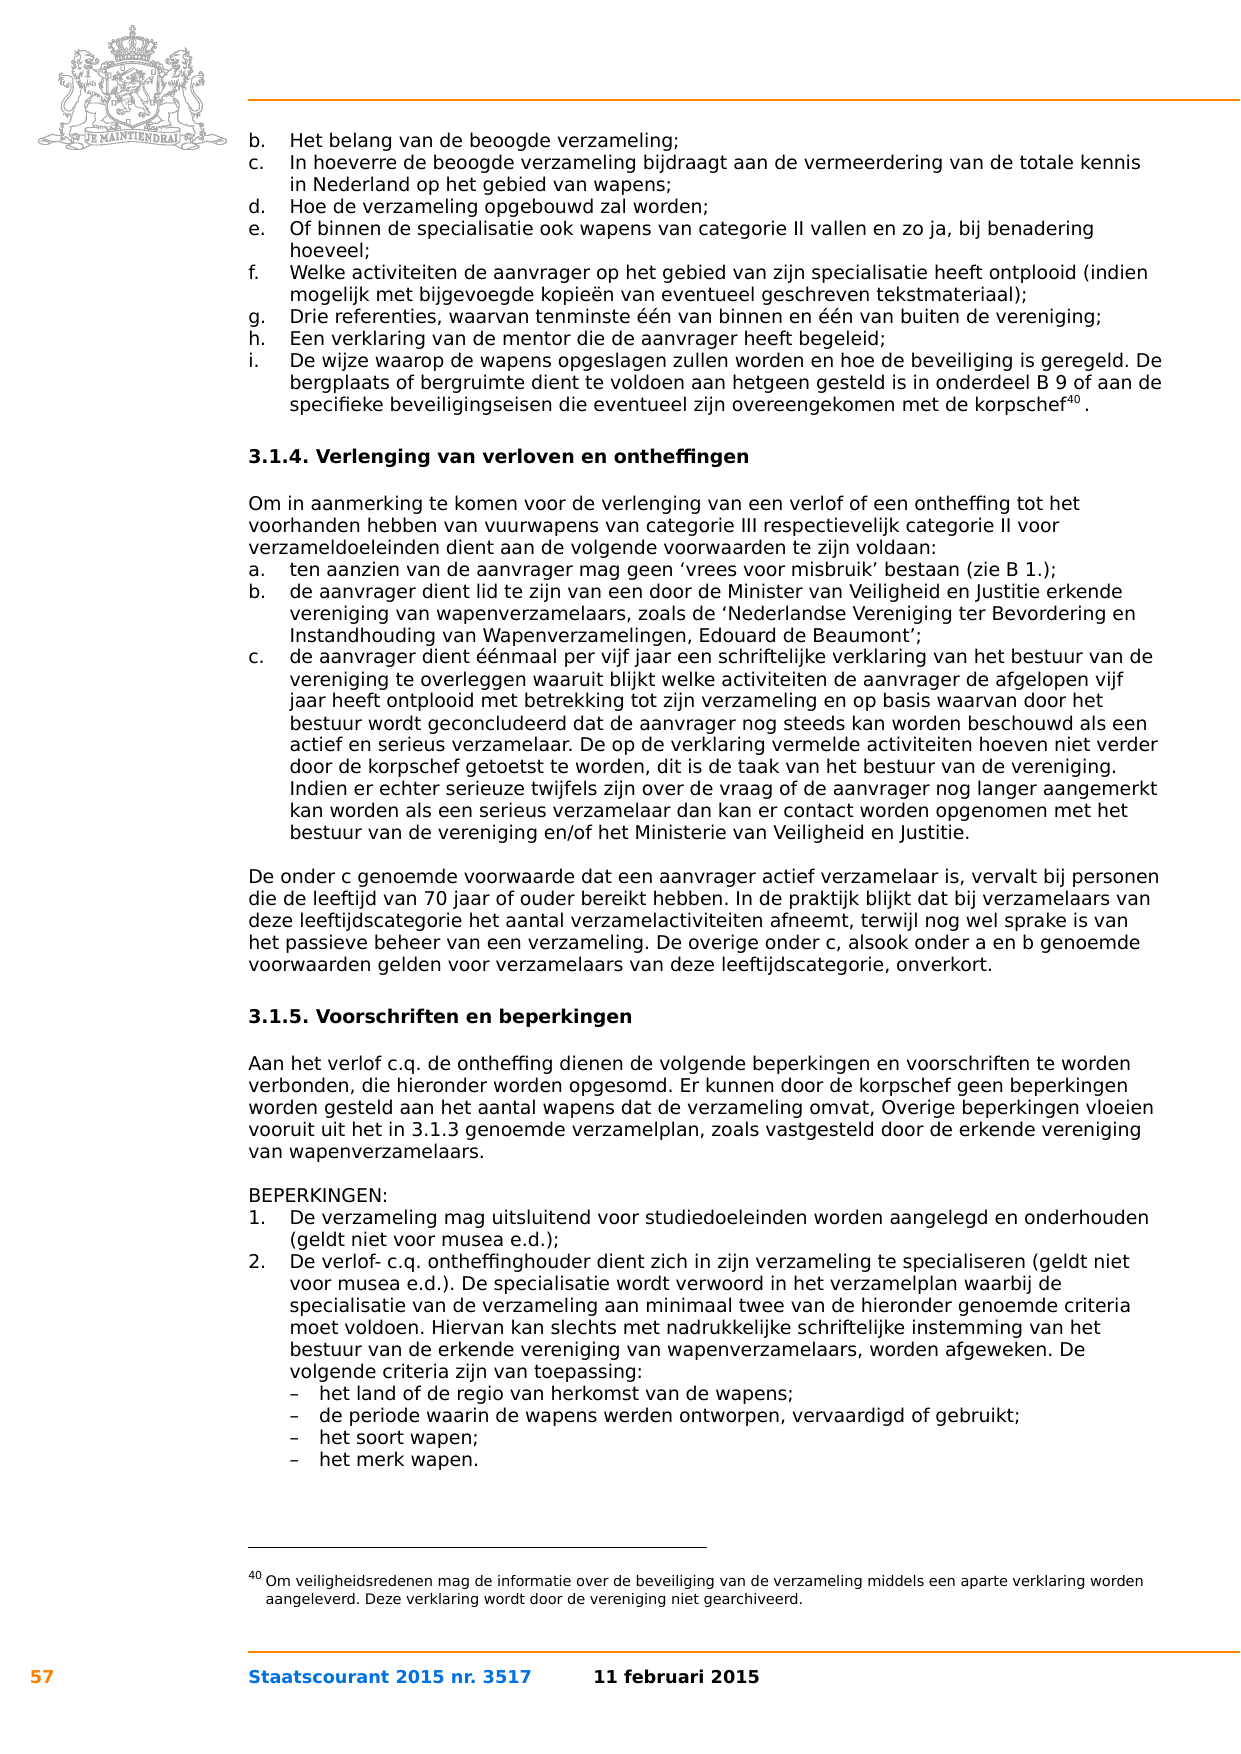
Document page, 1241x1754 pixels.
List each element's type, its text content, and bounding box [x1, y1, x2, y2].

text d. Hoe de verzameling opgebouwd zal worden; [248, 196, 1163, 218]
text c. In hoeverre de beoogde verzameling bijdraagt aan de vermeerdering van de totale kennis in Nederland op het gebied van wapens; [248, 152, 1163, 196]
subtitle 3.1.4. Verlenging van verloven en ontheffingen [248, 446, 1163, 468]
text f. Welke activiteiten de aanvrager op het gebied van zijn specialisatie heeft ontplooid (indien mogelijk met bijgevoegde kopieën van eventueel geschreven tekstmateriaal); [248, 262, 1163, 306]
text c. de aanvrager dient éénmaal per vijf jaar een schriftelijke verklaring van het bestuur van de vereniging te overleggen waaruit blijkt welke activiteiten de aanvrager de afgelopen vijf jaar heeft ontplooid met betrekking tot zijn verzameling en op basis waarvan door het bestuur wordt geconcludeerd dat de aanvrager nog steeds kan worden beschouwd als een actief en serieus verzamelaar. De op de verklaring vermelde activiteiten hoeven niet verder door de korpschef getoetst te worden, dit is de taak van het bestuur van de vereniging. Indien er echter serieuze twijfels zijn over de vraag of de aanvrager nog langer aangemerkt kan worden als een serieus verzamelaar dan kan er contact worden opgenomen met het bestuur van de vereniging en/of het Ministerie van Veiligheid en Justitie. [248, 646, 1163, 844]
text g. Drie referenties, waarvan tenminste één van binnen en één van buiten de vereniging; [248, 306, 1163, 328]
text De onder c genoemde voorwaarde dat een aanvrager actief verzamelaar is, vervalt bij personen die de leeftijd van 70 jaar of ouder bereikt hebben. In de praktijk blijkt dat bij verzamelaars van deze leeftijdscategorie het aantal verzamelactiviteiten afneemt, terwijl nog wel sprake is van het passieve beheer van een verzameling. De overige onder c, alsook onder a en b genoemde voorwaarden gelden voor verzamelaars van deze leeftijdscategorie, onverkort. [248, 866, 1163, 976]
text – het soort wapen; [289, 1427, 1163, 1448]
text Aan het verlof c.q. de ontheffing dienen de volgende beperkingen en voorschriften te worden verbonden, die hieronder worden opgesomd. Er kunnen door de korpschef geen beperkingen worden gesteld aan het aantal wapens dat de verzameling omvat, Overige beperkingen vloeien vooruit uit het in 3.1.3 genoemde verzamelplan, zoals vastgesteld door de erkende vereniging van wapenverzamelaars. [248, 1053, 1163, 1163]
text a. ten aanzien van de aanvrager mag geen ‘vrees voor misbruik’ bestaan (zie B 1.); [248, 558, 1163, 581]
text 1. De verzameling mag uitsluitend voor studiedoeleinden worden aangelegd en onderhouden (geldt niet voor musea e.d.); [248, 1207, 1163, 1251]
text BEPERKINGEN: [248, 1185, 1163, 1207]
text b. Het belang van de beoogde verzameling; [248, 130, 1163, 152]
text Om veiligheidsredenen mag de informatie over de beveiliging van de verzameling middels een aparte verklaring worden aangeleverd. Deze verklaring wordt door de vereniging niet gearchiveerd. [248, 1569, 1163, 1608]
text – het land of de regio van herkomst van de wapens; [289, 1383, 1163, 1404]
text Om in aanmerking te komen voor de verlenging van een verlof of een ontheffing tot het voorhanden hebben van vuurwapens van categorie III respectievelijk categorie II voor verzameldoeleinden dient aan de volgende voorwaarden te zijn voldaan: [248, 493, 1163, 558]
text h. Een verklaring van de mentor die de aanvrager heeft begeleid; [248, 328, 1163, 350]
text 2. De verlof- c.q. ontheffinghouder dient zich in zijn verzameling te specialiseren (geldt niet voor musea e.d.). De specialisatie wordt verwoord in het verzamelplan waarbij de specialisatie van de verzameling aan minimaal twee van de hieronder genoemde criteria moet voldoen. Hiervan kan slechts met nadrukkelijke schriftelijke instemming van het bestuur van de erkende vereniging van wapenverzamelaars, worden afgeweken. De volgende criteria zijn van toepassing: [248, 1251, 1163, 1383]
subtitle 3.1.5. Voorschriften en beperkingen [248, 1006, 1163, 1028]
text – het merk wapen. [289, 1448, 1163, 1471]
picture [38, 25, 227, 150]
text i. De wijze waarop de wapens opgeslagen zullen worden en hoe de beveiliging is geregeld. De bergplaats of bergruimte dient te voldoen aan hetgeen gesteld is in onderdeel B 9 of aan de specifieke beveiligingseisen die eventueel zijn overeengekomen met de korpschef. [248, 350, 1163, 416]
text b. de aanvrager dient lid te zijn van een door de Minister van Veiligheid en Justitie erkende vereniging van wapenverzamelaars, zoals de ‘Nederlandse Vereniging ter Bevordering en Instandhouding van Wapenverzamelingen, Edouard de Beaumont’; [248, 581, 1163, 646]
text – de periode waarin de wapens werden ontworpen, vervaardigd of gebruikt; [289, 1404, 1163, 1427]
text e. Of binnen de specialisatie ook wapens van categorie II vallen en zo ja, bij benadering hoeveel; [248, 218, 1163, 262]
